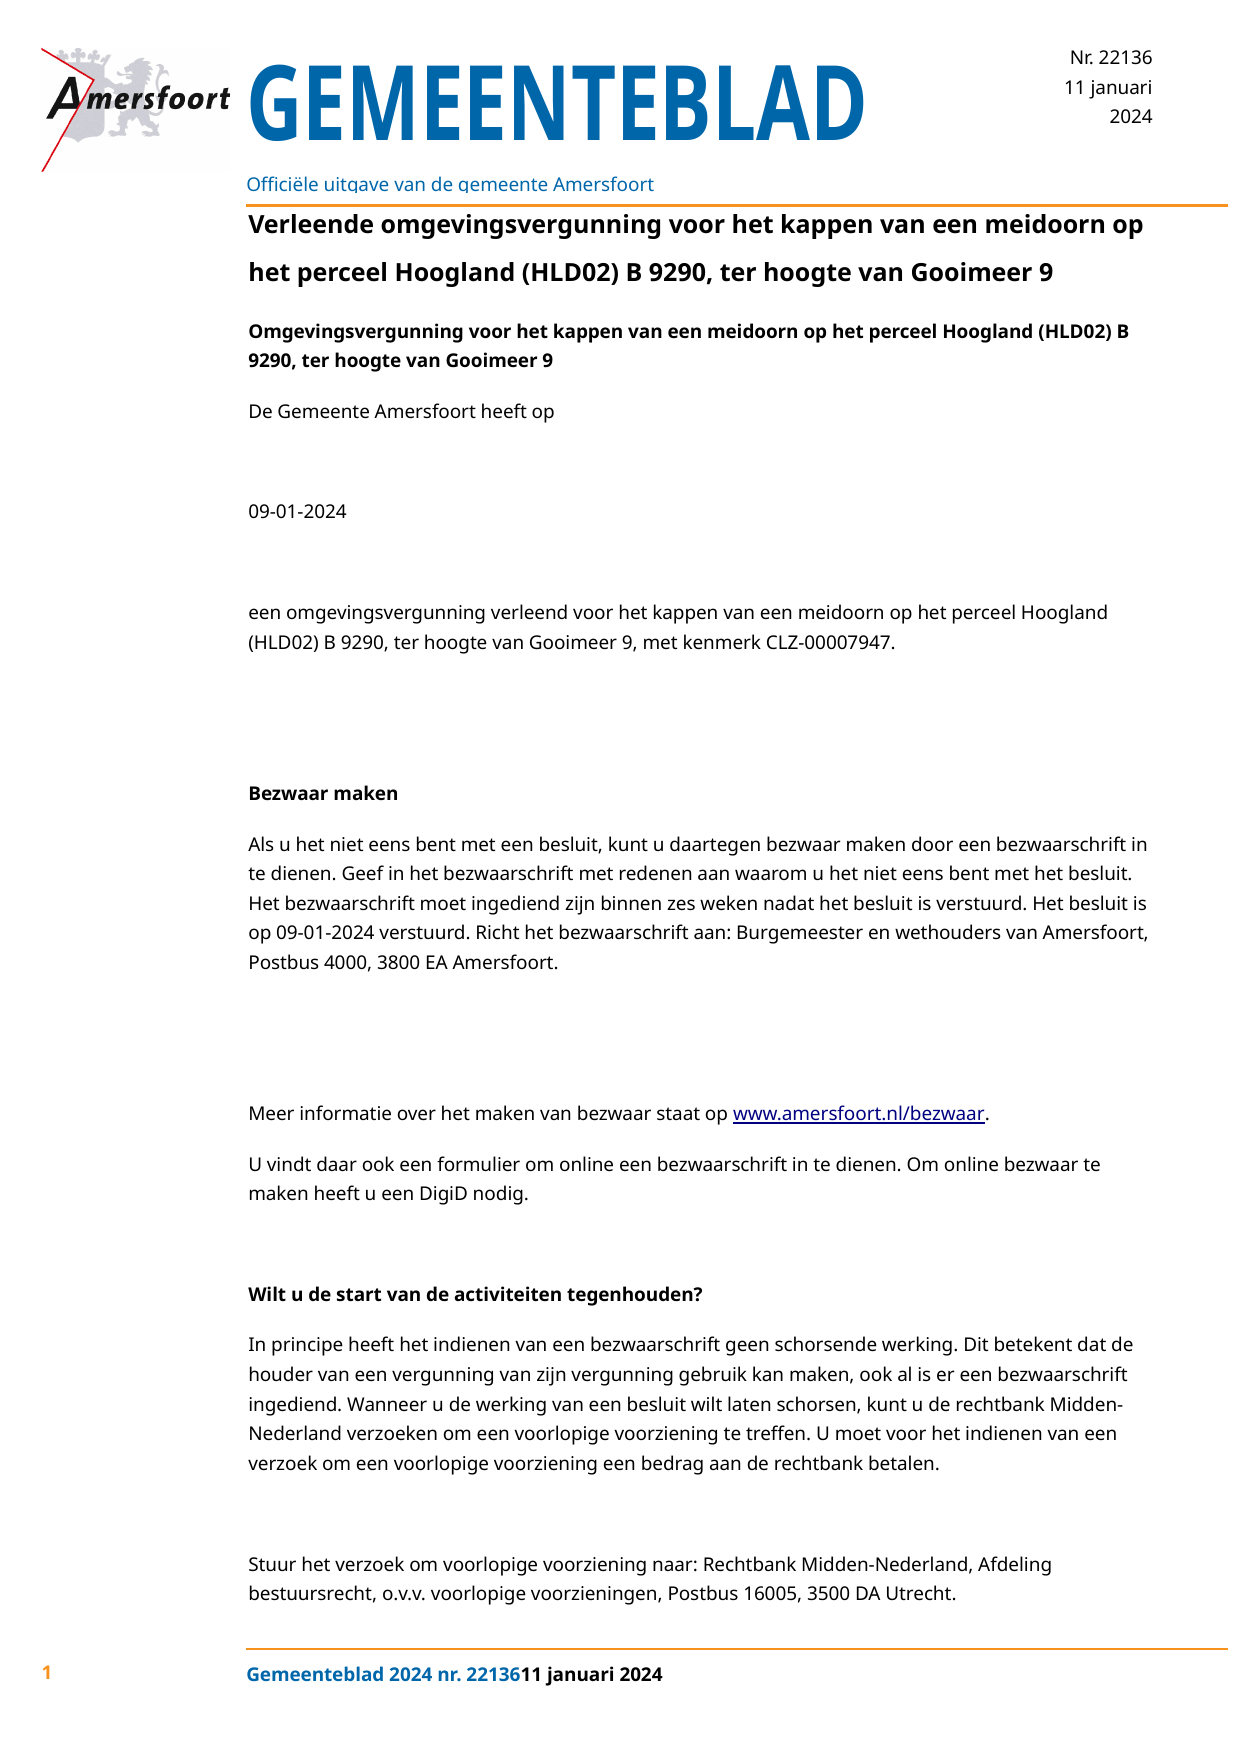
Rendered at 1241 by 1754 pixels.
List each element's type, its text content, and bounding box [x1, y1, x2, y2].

text Stuur het verzoek om voorlopige voorziening naar: Rechtbank Midden-Nederland, Afdeling bestuursrecht, o.v.v. voorlopige voorzieningen, Postbus 16005, 3500 DA Utrecht. [248, 1551, 1152, 1606]
text U vindt daar ook een formulier om online een bezwaarschrift in te dienen. Om online bezwaar te maken heeft u een DigiD nodig. [248, 1151, 1152, 1206]
picture [41, 47, 231, 172]
text De Gemeente Amersfoort heeft op [248, 398, 1152, 424]
text In principe heeft het indienen van een bezwaarschrift geen schorsende werking. Dit betekent dat de houder van een vergunning van zijn vergunning gebruik kan maken, ook al is er een bezwaarschrift ingediend. Wanneer u de werking van een besluit wilt laten schorsen, kunt u de rechtbank Midden-Nederland verzoeken om een voorlopige voorziening te treffen. U moet voor het indienen van een verzoek om een voorlopige voorziening een bedrag aan de rechtbank betalen. [248, 1332, 1152, 1476]
text 09-01-2024 [248, 499, 1152, 524]
text Als u het niet eens bent met een besluit, kunt u daartegen bezwaar maken door een bezwaarschrift in te dienen. Geef in het bezwaarschrift met redenen aan waarom u het niet eens bent met het besluit. Het bezwaarschrift moet ingediend zijn binnen zes weken nadat het besluit is verstuurd. Het besluit is op 09-01-2024 verstuurd. Richt het bezwaarschrift aan: Burgemeester en wethouders van Amersfoort, Postbus 4000, 3800 EA Amersfoort. [248, 831, 1152, 975]
text Omgevingsvergunning voor het kappen van een meidoorn op het perceel Hoogland (HLD02) B 9290, ter hoogte van Gooimeer 9 [248, 318, 1152, 373]
text een omgevingsvergunning verleend voor het kappen van een meidoorn op het perceel Hoogland (HLD02) B 9290, ter hoogte van Gooimeer 9, met kenmerk CLZ-00007947. [248, 599, 1152, 655]
text Bezwaar maken [248, 780, 1152, 806]
text Wilt u de start van de activiteiten tegenhouden? [248, 1281, 1152, 1307]
text Meer informatie over het maken van bezwaar staat op www.amersfoort.nl/bezwaar. [248, 1100, 1152, 1126]
text Verleende omgevingsvergunning voor het kappen van een meidoorn op het perceel Hoogland (HLD02) B 9290, ter hoogte van Gooimeer 9 [248, 207, 1152, 288]
